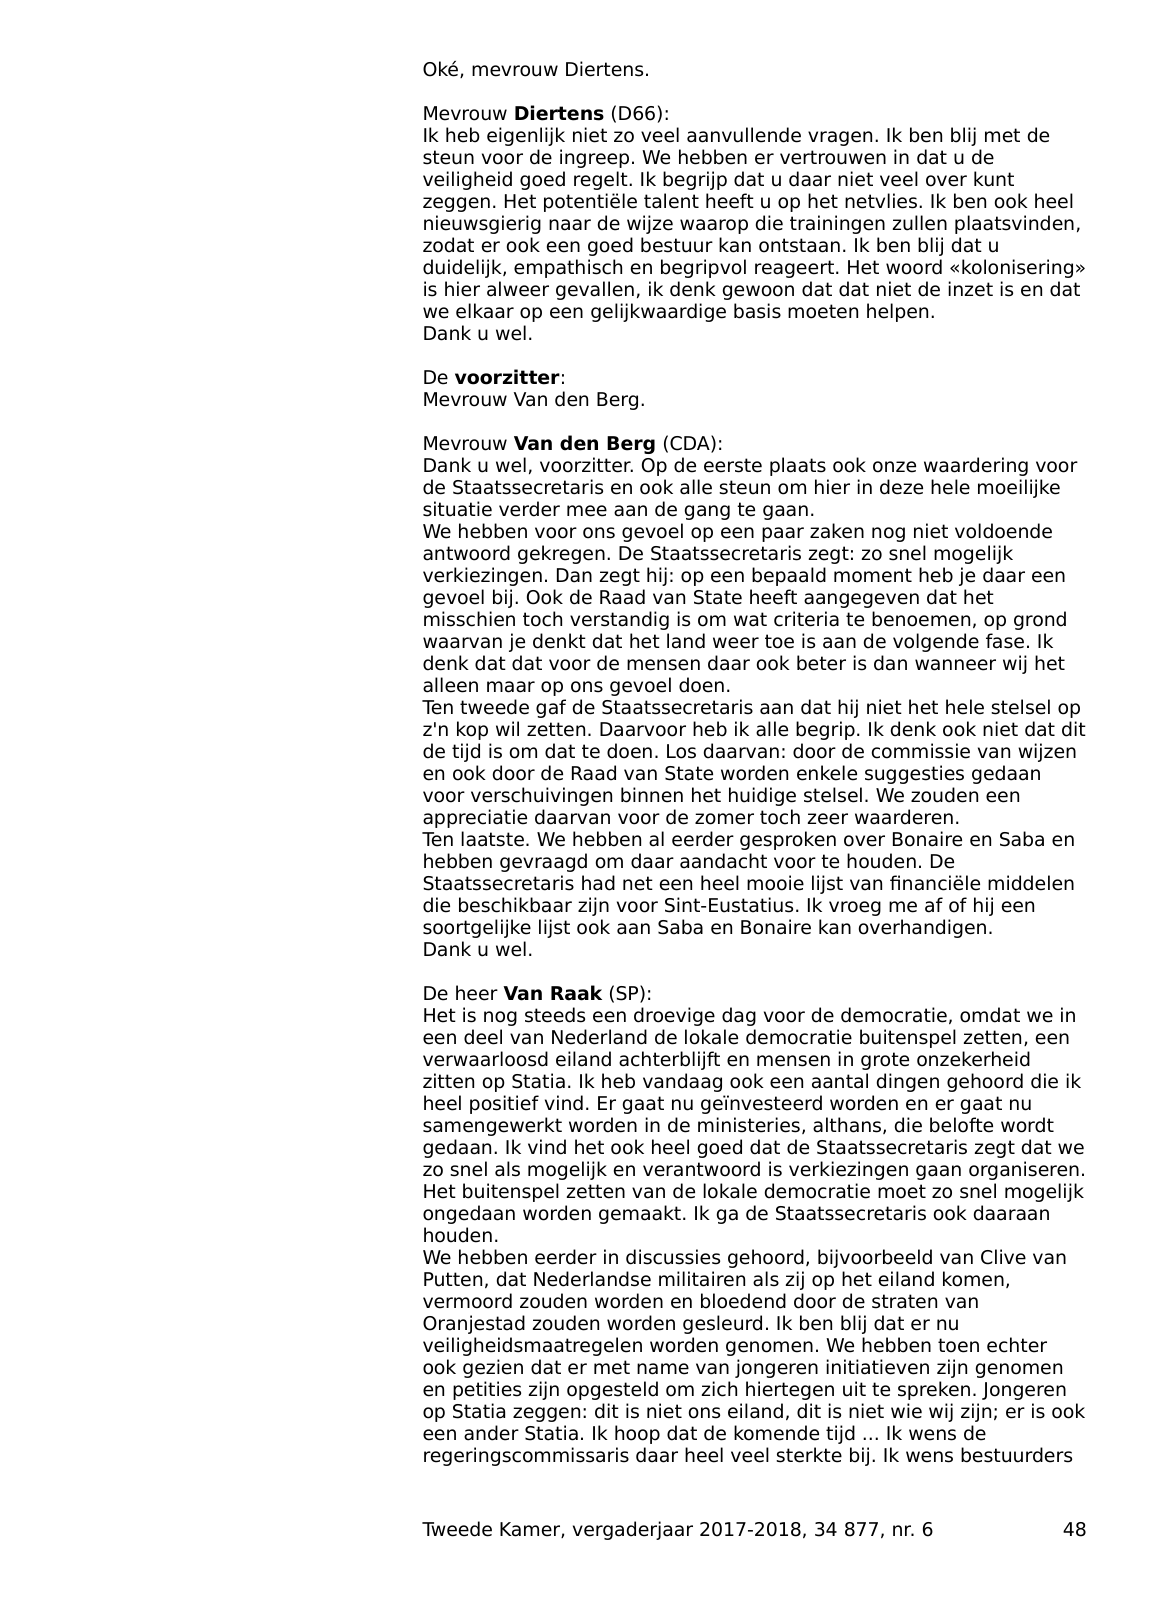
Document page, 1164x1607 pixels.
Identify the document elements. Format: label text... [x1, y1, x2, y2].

text Oké, mevrouw Diertens. [422, 59, 1087, 81]
text De voorzitter: [422, 367, 1087, 389]
text Mevrouw Diertens (D66): [422, 103, 1087, 125]
text Ik heb eigenlijk niet zo veel aanvullende vragen. Ik ben blij met de steun voor de ingreep. We hebben er vertrouwen in dat u de veiligheid goed regelt. Ik begrijp dat u daar niet veel over kunt zeggen. Het potentiële talent heeft u op het netvlies. Ik ben ook heel nieuwsgierig naar de wijze waarop die trainingen zullen plaatsvinden, zodat er ook een goed bestuur kan ontstaan. Ik ben blij dat u duidelijk, empathisch en begripvol reageert. Het woord «kolonisering» is hier alweer gevallen, ik denk gewoon dat dat niet de inzet is en dat we elkaar op een gelijkwaardige basis moeten helpen. [422, 125, 1087, 323]
text We hebben eerder in discussies gehoord, bijvoorbeeld van Clive van Putten, dat Nederlandse militairen als zij op het eiland komen, vermoord zouden worden en bloedend door de straten van Oranjestad zouden worden gesleurd. Ik ben blij dat er nu veiligheidsmaatregelen worden genomen. We hebben toen echter ook gezien dat er met name van jongeren initiatieven zijn genomen en petities zijn opgesteld om zich hiertegen uit te spreken. Jongeren op Statia zeggen: dit is niet ons eiland, dit is niet wie wij zijn; er is ook een ander Statia. Ik hoop dat de komende tijd ... Ik wens de regeringscommissaris daar heel veel sterkte bij. Ik wens bestuurders [422, 1247, 1087, 1467]
text Het is nog steeds een droevige dag voor de democratie, omdat we in een deel van Nederland de lokale democratie buitenspel zetten, een verwaarloosd eiland achterblijft en mensen in grote onzekerheid zitten op Statia. Ik heb vandaag ook een aantal dingen gehoord die ik heel positief vind. Er gaat nu geïnvesteerd worden en er gaat nu samengewerkt worden in de ministeries, althans, die belofte wordt gedaan. Ik vind het ook heel goed dat de Staatssecretaris zegt dat we zo snel als mogelijk en verantwoord is verkiezingen gaan organiseren. Het buitenspel zetten van de lokale democratie moet zo snel mogelijk ongedaan worden gemaakt. Ik ga de Staatssecretaris ook daaraan houden. [422, 1005, 1087, 1247]
text Mevrouw Van den Berg (CDA): [422, 433, 1087, 455]
text Dank u wel. [422, 323, 1087, 345]
text Ten tweede gaf de Staatssecretaris aan dat hij niet het hele stelsel op z'n kop wil zetten. Daarvoor heb ik alle begrip. Ik denk ook niet dat dit de tijd is om dat te doen. Los daarvan: door de commissie van wijzen en ook door de Raad van State worden enkele suggesties gedaan voor verschuivingen binnen het huidige stelsel. We zouden een appreciatie daarvan voor de zomer toch zeer waarderen. [422, 697, 1087, 829]
text Ten laatste. We hebben al eerder gesproken over Bonaire en Saba en hebben gevraagd om daar aandacht voor te houden. De Staatssecretaris had net een heel mooie lijst van financiële middelen die beschikbaar zijn voor Sint-Eustatius. Ik vroeg me af of hij een soortgelijke lijst ook aan Saba en Bonaire kan overhandigen. [422, 829, 1087, 939]
text De heer Van Raak (SP): [422, 983, 1087, 1005]
text Mevrouw Van den Berg. [422, 389, 1087, 411]
text We hebben voor ons gevoel op een paar zaken nog niet voldoende antwoord gekregen. De Staatssecretaris zegt: zo snel mogelijk verkiezingen. Dan zegt hij: op een bepaald moment heb je daar een gevoel bij. Ook de Raad van State heeft aangegeven dat het misschien toch verstandig is om wat criteria te benoemen, op grond waarvan je denkt dat het land weer toe is aan de volgende fase. Ik denk dat dat voor de mensen daar ook beter is dan wanneer wij het alleen maar op ons gevoel doen. [422, 521, 1087, 697]
text Dank u wel. [422, 939, 1087, 961]
text Dank u wel, voorzitter. Op de eerste plaats ook onze waardering voor de Staatssecretaris en ook alle steun om hier in deze hele moeilijke situatie verder mee aan de gang te gaan. [422, 455, 1087, 521]
